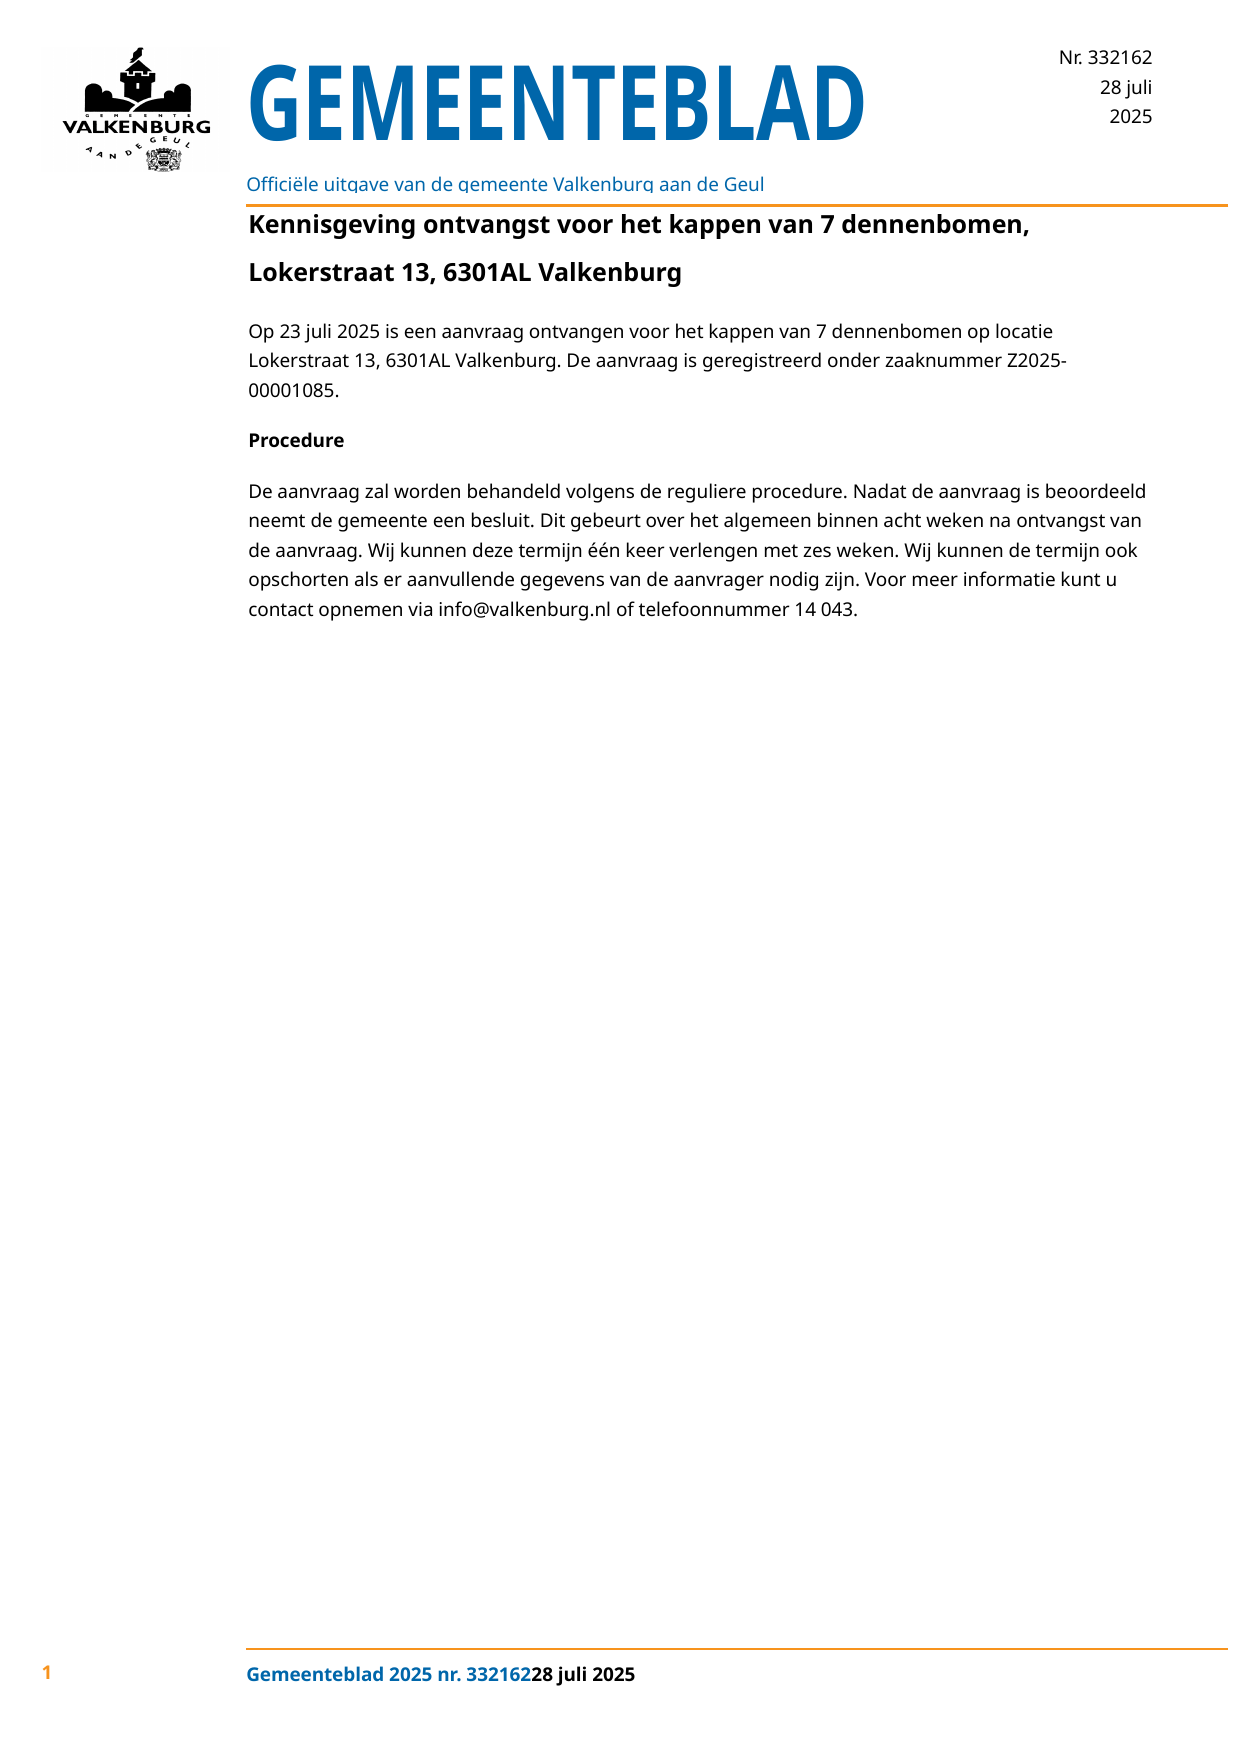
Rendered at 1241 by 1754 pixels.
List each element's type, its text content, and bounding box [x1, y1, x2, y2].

text De aanvraag zal worden behandeld volgens de reguliere procedure. Nadat de aanvraag is beoordeeld neemt de gemeente een besluit. Dit gebeurt over het algemeen binnen acht weken na ontvangst van de aanvraag. Wij kunnen deze termijn één keer verlengen met zes weken. Wij kunnen de termijn ook opschorten als er aanvullende gegevens van de aanvrager nodig zijn. Voor meer informatie kunt u contact opnemen via info@valkenburg.nl of telefoonnummer 14 043. [248, 478, 1152, 622]
text Kennisgeving ontvangst voor het kappen van 7 dennenbomen, Lokerstraat 13, 6301AL Valkenburg [248, 207, 1152, 288]
text Op 23 juli 2025 is een aanvraag ontvangen voor het kappen van 7 dennenbomen op locatie Lokerstraat 13, 6301AL Valkenburg. De aanvraag is geregistreerd onder zaaknummer Z2025-00001085. [248, 318, 1152, 403]
text Procedure [248, 427, 1152, 453]
picture [41, 47, 231, 172]
